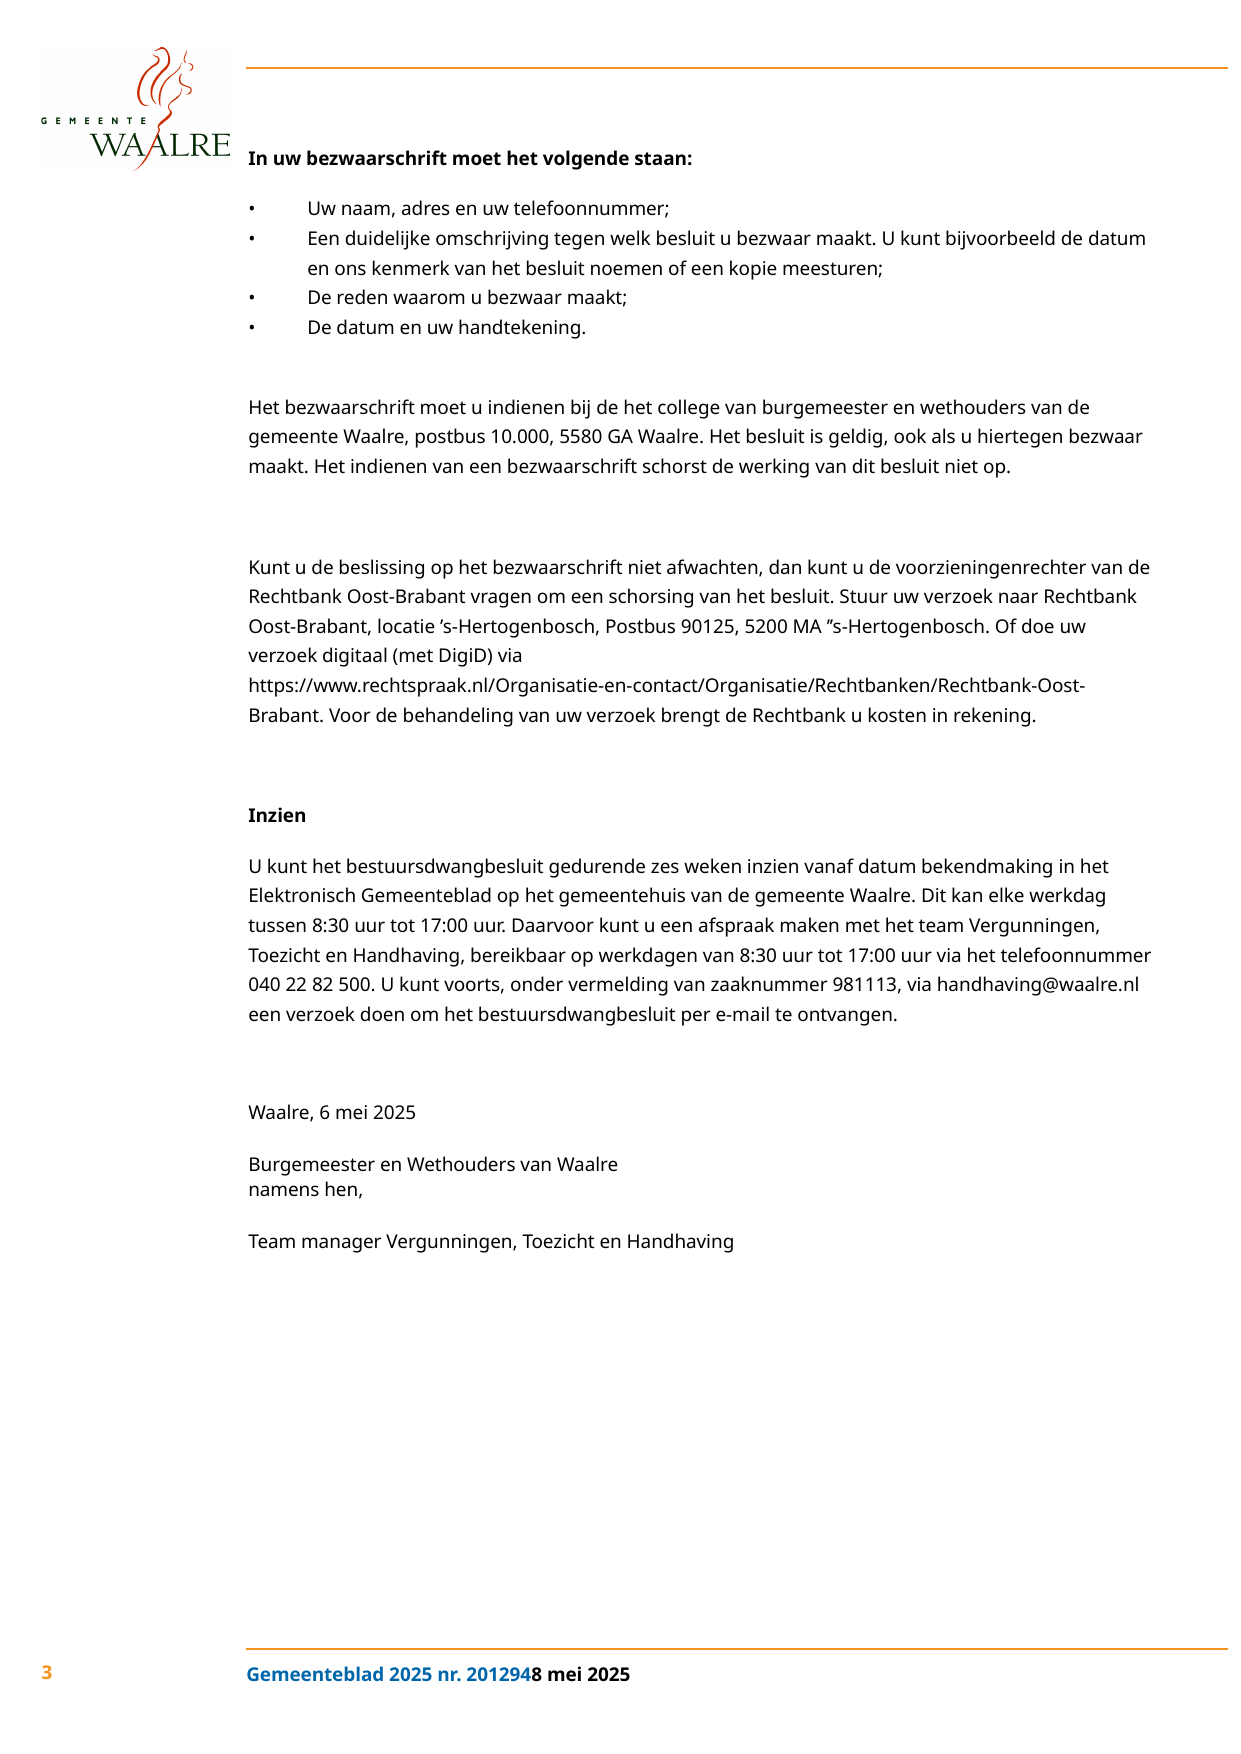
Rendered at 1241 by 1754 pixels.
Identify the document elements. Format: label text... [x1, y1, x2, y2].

text Waalre, 6 mei 2025 [248, 1099, 1152, 1125]
text Inzien [248, 803, 1152, 828]
text Kunt u de beslissing op het bezwaarschrift niet afwachten, dan kunt u de voorzieningenrechter van de Rechtbank Oost-Brabant vragen om een schorsing van het besluit. Stuur uw verzoek naar Rechtbank Oost-Brabant, locatie ’s-Hertogenbosch, Postbus 90125, 5200 MA ’’s-Hertogenbosch. Of doe uw verzoek digitaal (met DigiD) via https://www.rechtspraak.nl/Organisatie-en-contact/Organisatie/Rechtbanken/Rechtbank-Oost-Brabant. Voor de behandeling van uw verzoek brengt de Rechtbank u kosten in rekening. [248, 554, 1152, 728]
list Uw naam, adres en uw telefoonnummer; [248, 196, 1152, 221]
list Een duidelijke omschrijving tegen welk besluit u bezwaar maakt. U kunt bijvoorbeeld de datum en ons kenmerk van het besluit noemen of een kopie meesturen; [248, 225, 1152, 281]
picture [41, 47, 231, 172]
text In uw bezwaarschrift moet het volgende staan: [248, 145, 1152, 171]
text Team manager Vergunningen, Toezicht en Handhaving [248, 1228, 1152, 1254]
text U kunt het bestuursdwangbesluit gedurende zes weken inzien vanaf datum bekendmaking in het Elektronisch Gemeenteblad op het gemeentehuis van de gemeente Waalre. Dit kan elke werkdag tussen 8:30 uur tot 17:00 uur. Daarvoor kunt u een afspraak maken met het team Vergunningen, Toezicht en Handhaving, bereikbaar op werkdagen van 8:30 uur tot 17:00 uur via het telefoonnummer 040 22 82 500. U kunt voorts, onder vermelding van zaaknummer 981113, via handhaving@waalre.nl een verzoek doen om het bestuursdwangbesluit per e-mail te ontvangen. [248, 853, 1152, 1027]
text Het bezwaarschrift moet u indienen bij de het college van burgemeester en wethouders van de gemeente Waalre, postbus 10.000, 5580 GA Waalre. Het besluit is geldig, ook als u hiertegen bezwaar maakt. Het indienen van een bezwaarschrift schorst de werking van dit besluit niet op. [248, 394, 1152, 479]
text namens hen, [248, 1176, 1152, 1202]
text Burgemeester en Wethouders van Waalre [248, 1151, 1152, 1176]
list De reden waarom u bezwaar maakt; [248, 284, 1152, 310]
list De datum en uw handtekening. [248, 314, 1152, 340]
